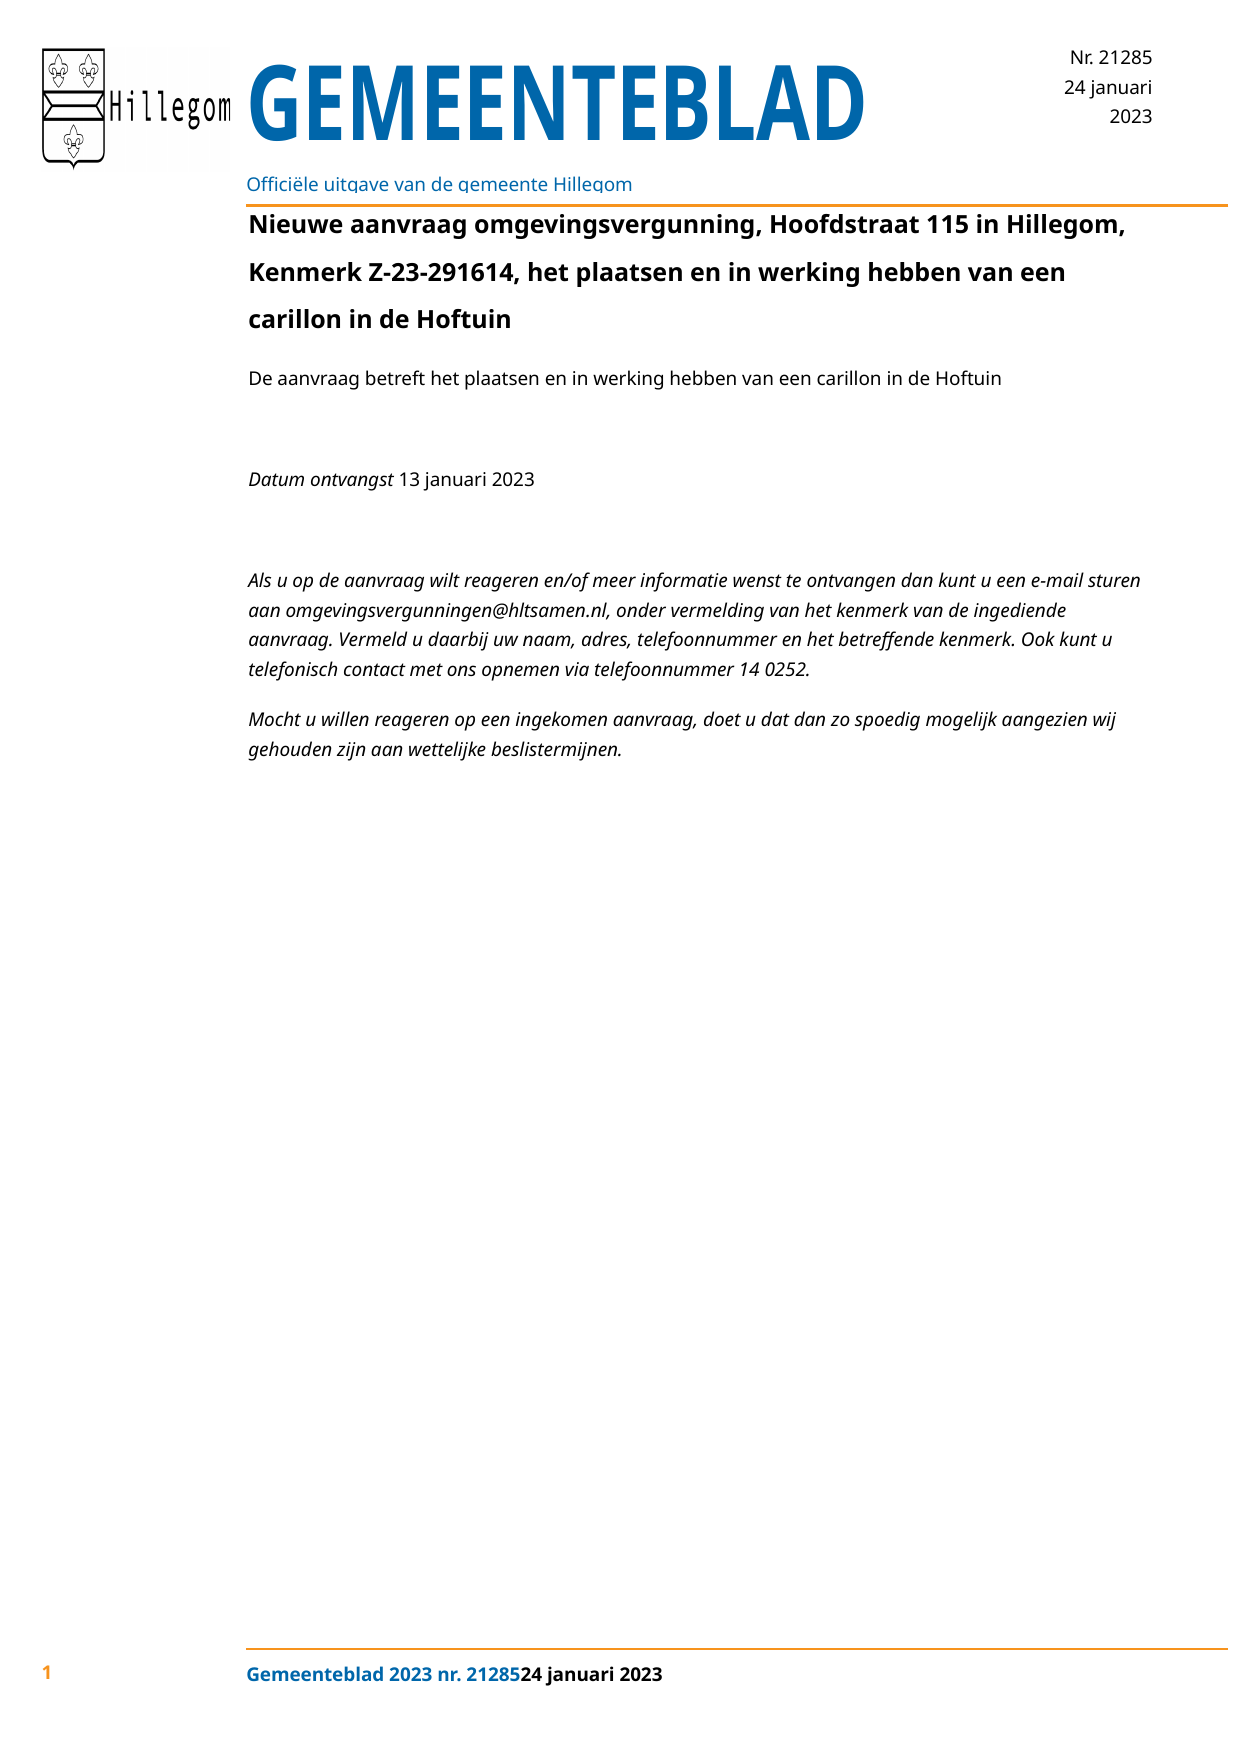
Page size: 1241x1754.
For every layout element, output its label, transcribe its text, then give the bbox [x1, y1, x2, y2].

text Als u op de aanvraag wilt reageren en/of meer informatie wenst te ontvangen dan kunt u een e-mail sturen aan omgevingsvergunningen@hltsamen.nl, onder vermelding van het kenmerk van de ingediende aanvraag. Vermeld u daarbij uw naam, adres, telefoonnummer en het betreffende kenmerk. Ook kunt u telefonisch contact met ons opnemen via telefoonnummer 14 0252. [248, 567, 1152, 682]
text Mocht u willen reageren op een ingekomen aanvraag, doet u dat dan zo spoedig mogelijk aangezien wij gehouden zijn aan wettelijke beslistermijnen. [248, 706, 1152, 762]
text Datum ontvangst 13 januari 2023 [248, 466, 1152, 492]
text Nieuwe aanvraag omgevingsvergunning, Hoofdstraat 115 in Hillegom, Kenmerk Z-23-291614, het plaatsen en in werking hebben van een carillon in de Hoftuin [248, 207, 1152, 336]
picture [41, 47, 231, 172]
text De aanvraag betreft het plaatsen en in werking hebben van een carillon in de Hoftuin [248, 366, 1152, 391]
